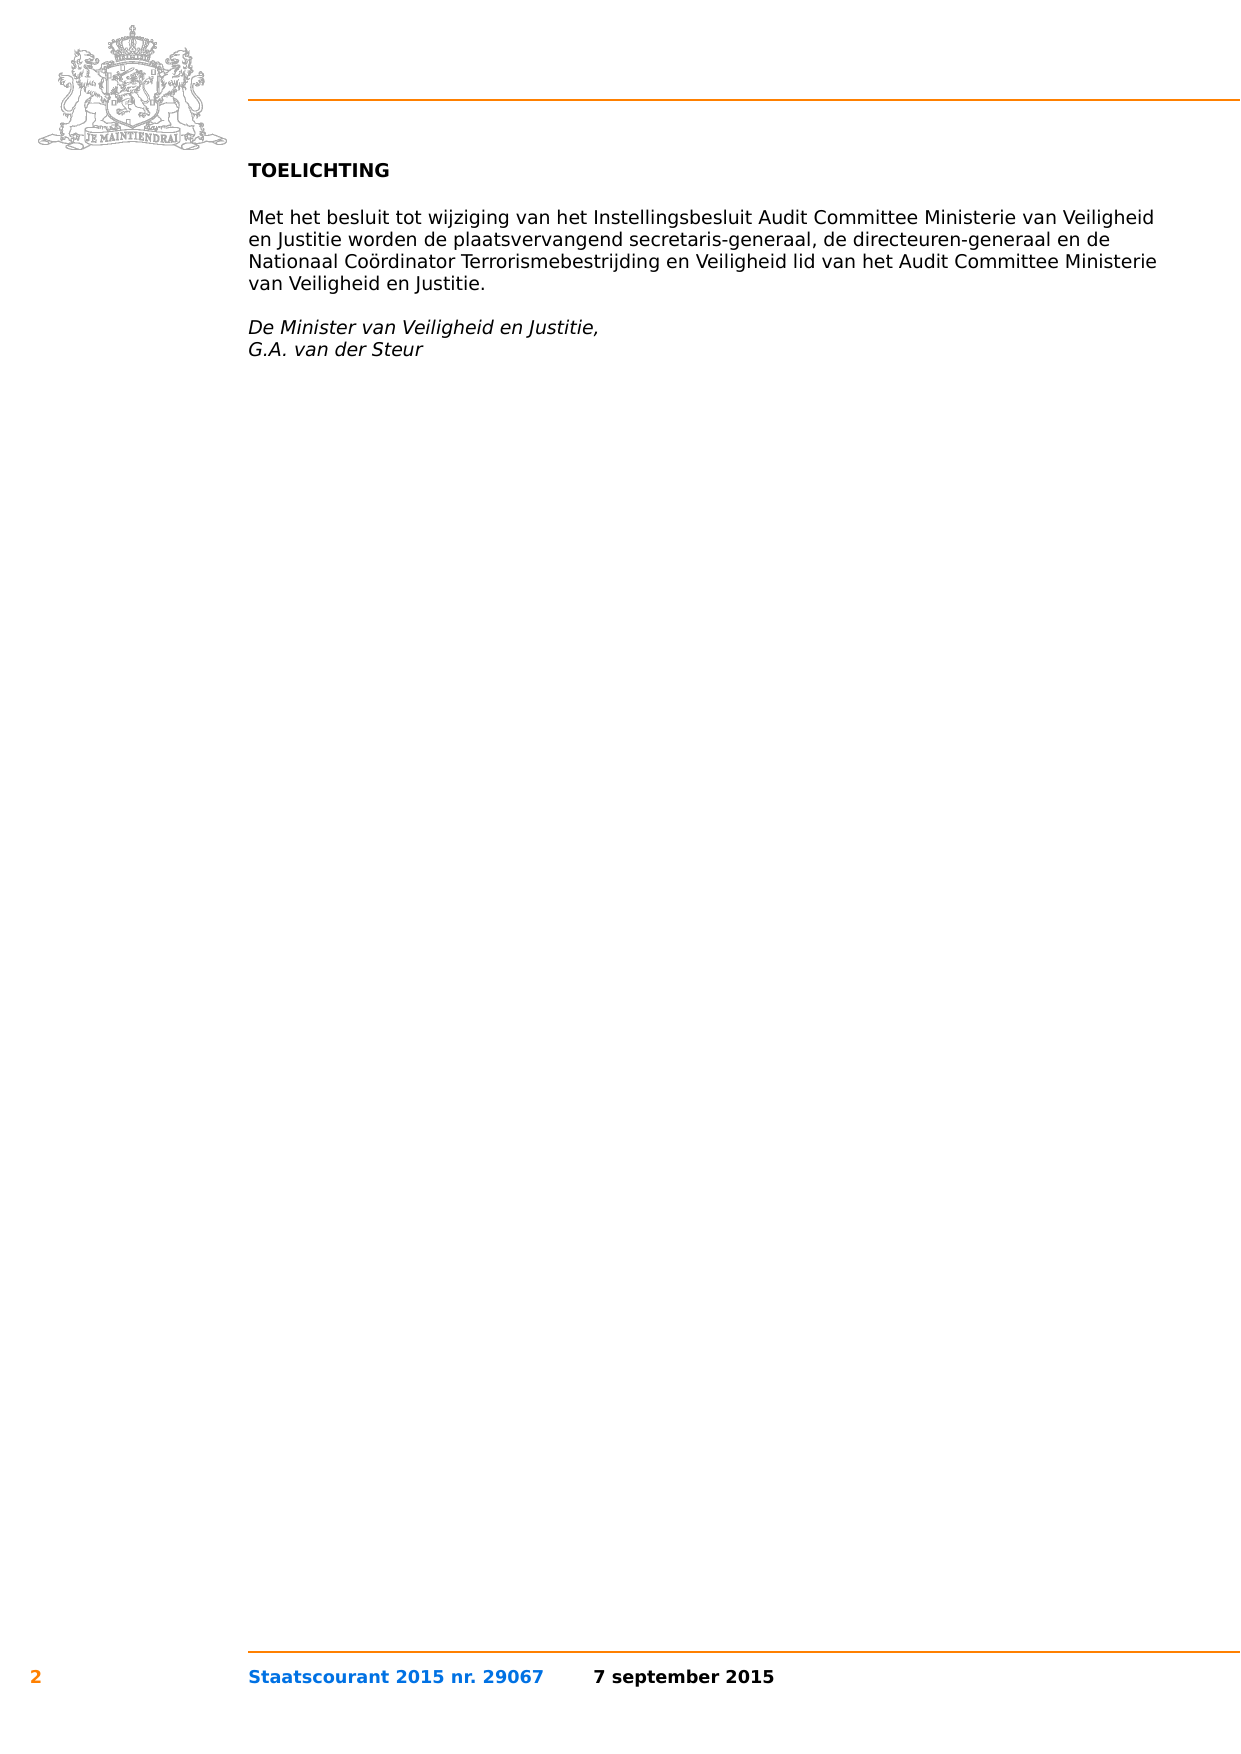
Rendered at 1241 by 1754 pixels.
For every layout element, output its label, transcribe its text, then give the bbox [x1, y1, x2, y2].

subtitle TOELICHTING [248, 160, 1163, 182]
picture [38, 25, 227, 150]
text Met het besluit tot wijziging van het Instellingsbesluit Audit Committee Ministerie van Veiligheid en Justitie worden de plaatsvervangend secretaris-generaal, de directeuren-generaal en de Nationaal Coördinator Terrorismebestrijding en Veiligheid lid van het Audit Committee Ministerie van Veiligheid en Justitie. [248, 207, 1163, 295]
text De Minister van Veiligheid en Justitie, G.A. van der Steur [248, 317, 1163, 361]
